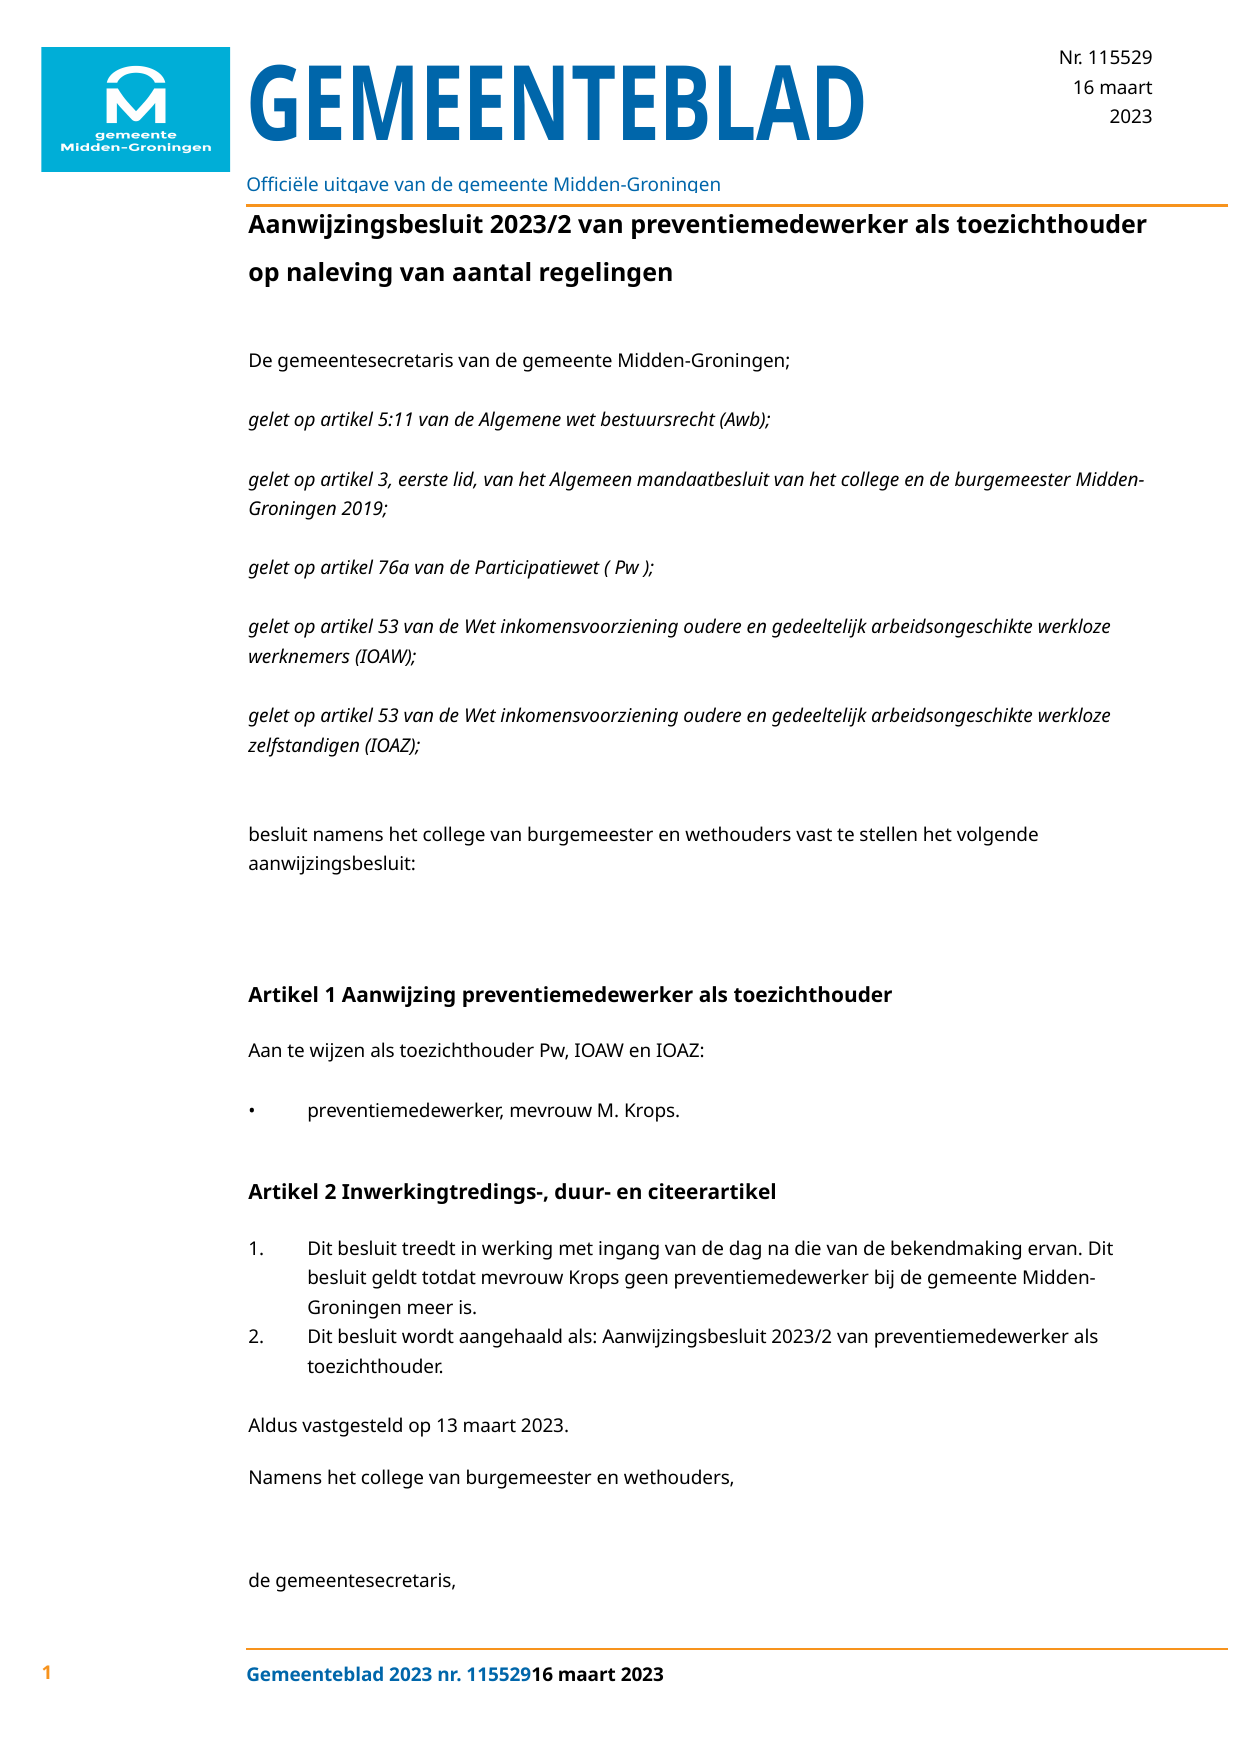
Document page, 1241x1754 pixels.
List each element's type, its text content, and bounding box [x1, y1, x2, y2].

text Namens het college van burgemeester en wethouders, [248, 1464, 1152, 1489]
picture [184, 146, 190, 153]
text de gemeentesecretaris, [248, 1567, 1152, 1592]
list Dit besluit wordt aangehaald als: Aanwijzingsbesluit 2023/2 van preventiemedewerker als toezichthouder. [248, 1324, 1152, 1379]
text gelet op artikel 53 van de Wet inkomensvoorziening oudere en gedeeltelijk arbeidsongeschikte werkloze zelfstandigen (IOAZ); [248, 702, 1152, 758]
text Artikel 2 Inwerkingtredings-, duur- en citeerartikel [248, 1177, 1152, 1205]
picture [107, 89, 165, 122]
text Artikel 1 Aanwijzing preventiemedewerker als toezichthouder [248, 980, 1152, 1008]
picture [108, 66, 164, 82]
text besluit namens het college van burgemeester en wethouders vast te stellen het volgende aanwijzingsbesluit: [248, 821, 1152, 876]
list Dit besluit treedt in werking met ingang van de dag na die van de bekendmaking ervan. Dit besluit geldt totdat mevrouw Krops geen preventiemedewerker bij de gemeente Midden-Groningen meer is. [248, 1235, 1152, 1320]
text gelet op artikel 76a van de Participatiewet ( Pw ); [248, 554, 1152, 580]
list preventiemedewerker, mevrouw M. Krops. [248, 1097, 1152, 1123]
text Aanwijzingsbesluit 2023/2 van preventiemedewerker als toezichthouder op naleving van aantal regelingen [248, 207, 1152, 288]
text gelet op artikel 5:11 van de Algemene wet bestuursrecht (Awb); [248, 407, 1152, 432]
text gelet op artikel 3, eerste lid, van het Algemeen mandaatbesluit van het college en de burgemeester Midden-Groningen 2019; [248, 466, 1152, 521]
text Aan te wijzen als toezichthouder Pw, IOAW en IOAZ: [248, 1038, 1152, 1063]
text gelet op artikel 53 van de Wet inkomensvoorziening oudere en gedeeltelijk arbeidsongeschikte werkloze werknemers (IOAW); [248, 614, 1152, 669]
text De gemeentesecretaris van de gemeente Midden-Groningen; [248, 347, 1152, 373]
text Aldus vastgesteld op 13 maart 2023. [248, 1412, 1152, 1438]
